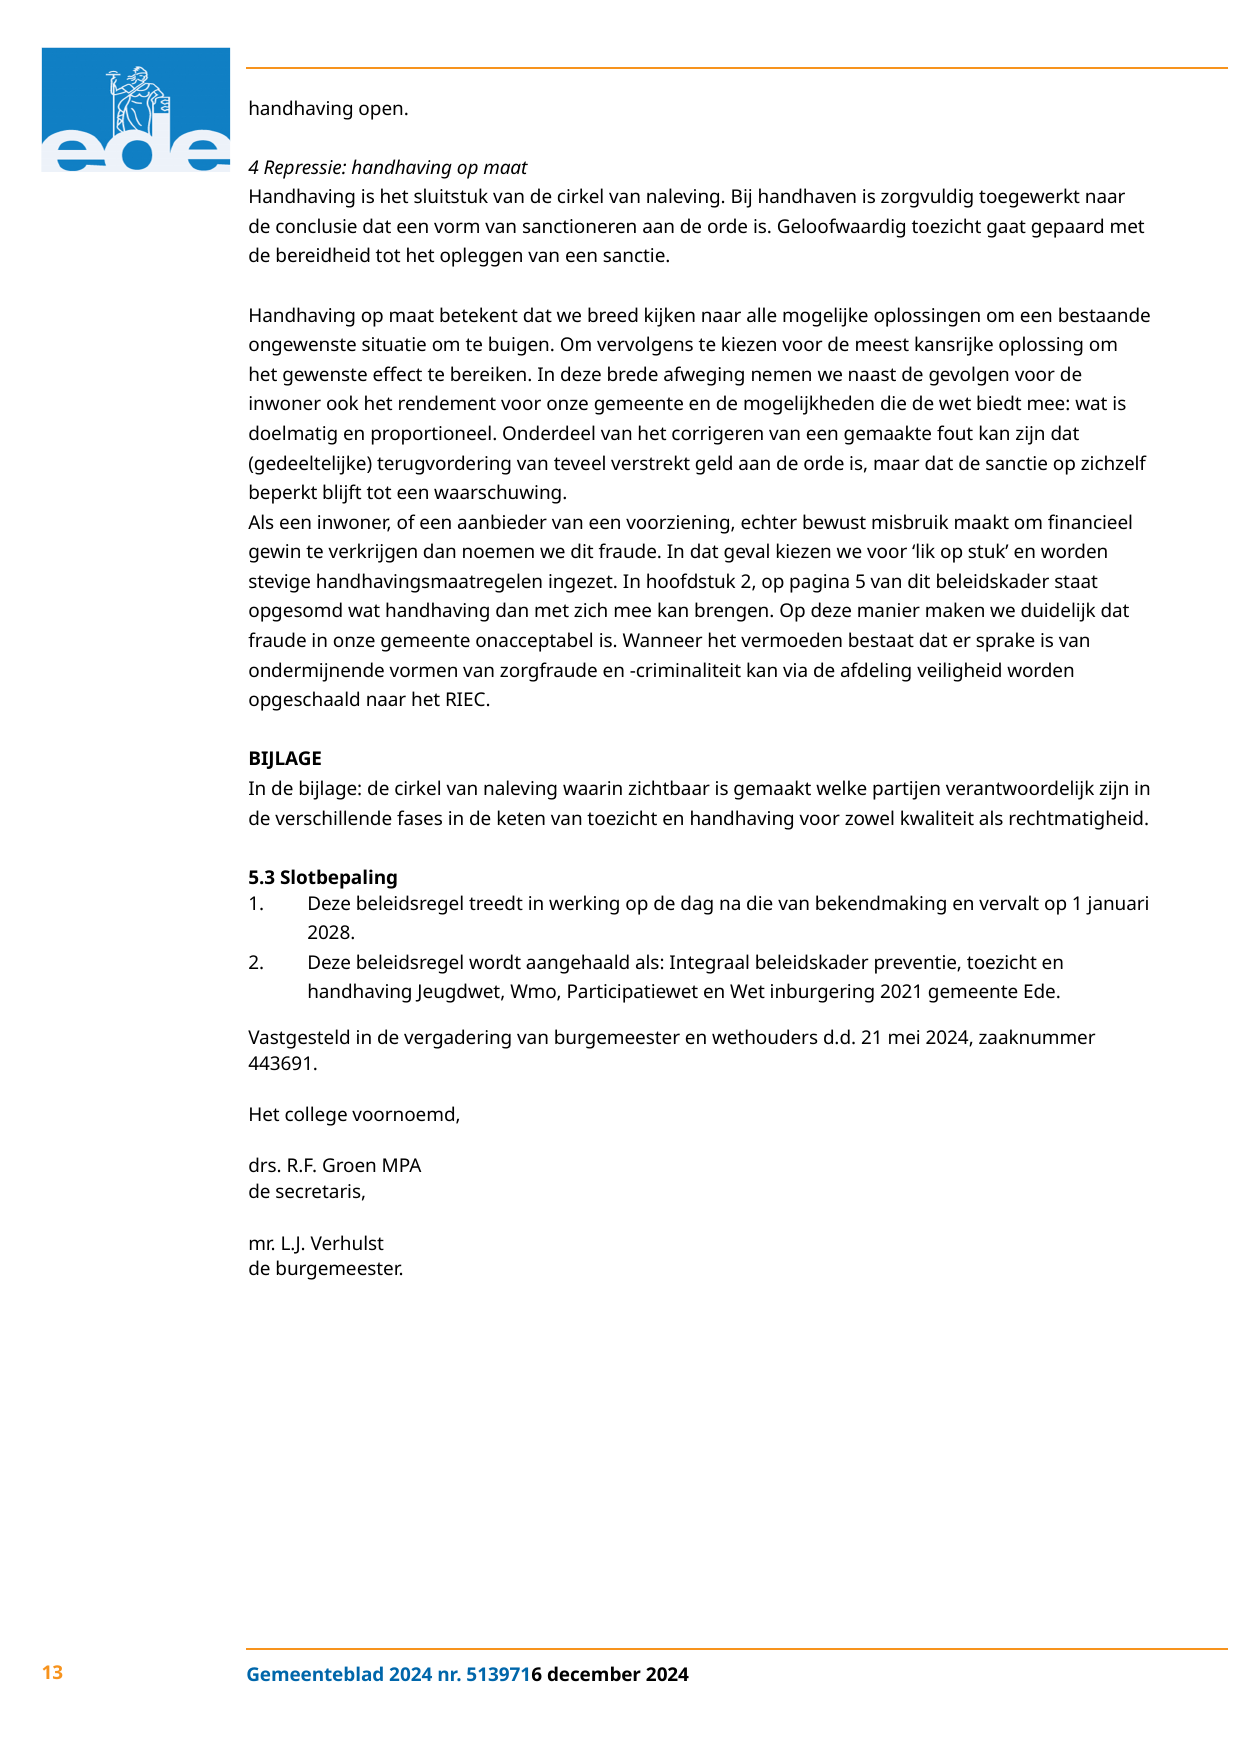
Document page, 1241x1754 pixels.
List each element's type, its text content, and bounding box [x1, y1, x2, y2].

picture [41, 47, 231, 172]
text de secretaris, [248, 1178, 1152, 1204]
list Deze beleidsregel wordt aangehaald als: Integraal beleidskader preventie, toezicht en handhaving Jeugdwet, Wmo, Participatiewet en Wet inburgering 2021 gemeente Ede. [248, 949, 1152, 1004]
text drs. R.F. Groen MPA [248, 1153, 1152, 1178]
text mr. L.J. Verhulst [248, 1230, 1152, 1256]
text 5.3 Slotbepaling [248, 864, 1152, 890]
text 4 Repressie: handhaving op maat [248, 154, 1152, 180]
text In de bijlage: de cirkel van naleving waarin zichtbaar is gemaakt welke partijen verantwoordelijk zijn in de verschillende fases in de keten van toezicht en handhaving voor zowel kwaliteit als rechtmatigheid. [248, 775, 1152, 831]
text handhaving open. [248, 95, 1152, 121]
text BIJLAGE [248, 746, 1152, 771]
text Handhaving is het sluitstuk van de cirkel van naleving. Bij handhaven is zorgvuldig toegewerkt naar de conclusie dat een vorm van sanctioneren aan de orde is. Geloofwaardig toezicht gaat gepaard met de bereidheid tot het opleggen van een sanctie. [248, 183, 1152, 268]
text Het college voornoemd, [248, 1101, 1152, 1127]
text Vastgesteld in de vergadering van burgemeester en wethouders d.d. 21 mei 2024, zaaknummer 443691. [248, 1024, 1152, 1076]
text Handhaving op maat betekent dat we breed kijken naar alle mogelijke oplossingen om een bestaande ongewenste situatie om te buigen. Om vervolgens te kiezen voor de meest kansrijke oplossing om het gewenste effect te bereiken. In deze brede afweging nemen we naast de gevolgen voor de inwoner ook het rendement voor onze gemeente en de mogelijkheden die de wet biedt mee: wat is doelmatig en proportioneel. Onderdeel van het corrigeren van een gemaakte fout kan zijn dat (gedeeltelijke) terugvordering van teveel verstrekt geld aan de orde is, maar dat de sanctie op zichzelf beperkt blijft tot een waarschuwing. [248, 302, 1152, 505]
text de burgemeester. [248, 1256, 1152, 1281]
text Als een inwoner, of een aanbieder van een voorziening, echter bewust misbruik maakt om financieel gewin te verkrijgen dan noemen we dit fraude. In dat geval kiezen we voor ‘lik op stuk’ en worden stevige handhavingsmaatregelen ingezet. In hoofdstuk 2, op pagina 5 van dit beleidskader staat opgesomd wat handhaving dan met zich mee kan brengen. Op deze manier maken we duidelijk dat fraude in onze gemeente onacceptabel is. Wanneer het vermoeden bestaat dat er sprake is van ondermijnende vormen van zorgfraude en -criminaliteit kan via de afdeling veiligheid worden opgeschaald naar het RIEC. [248, 509, 1152, 712]
list Deze beleidsregel treedt in werking op de dag na die van bekendmaking en vervalt op 1 januari 2028. [248, 890, 1152, 945]
